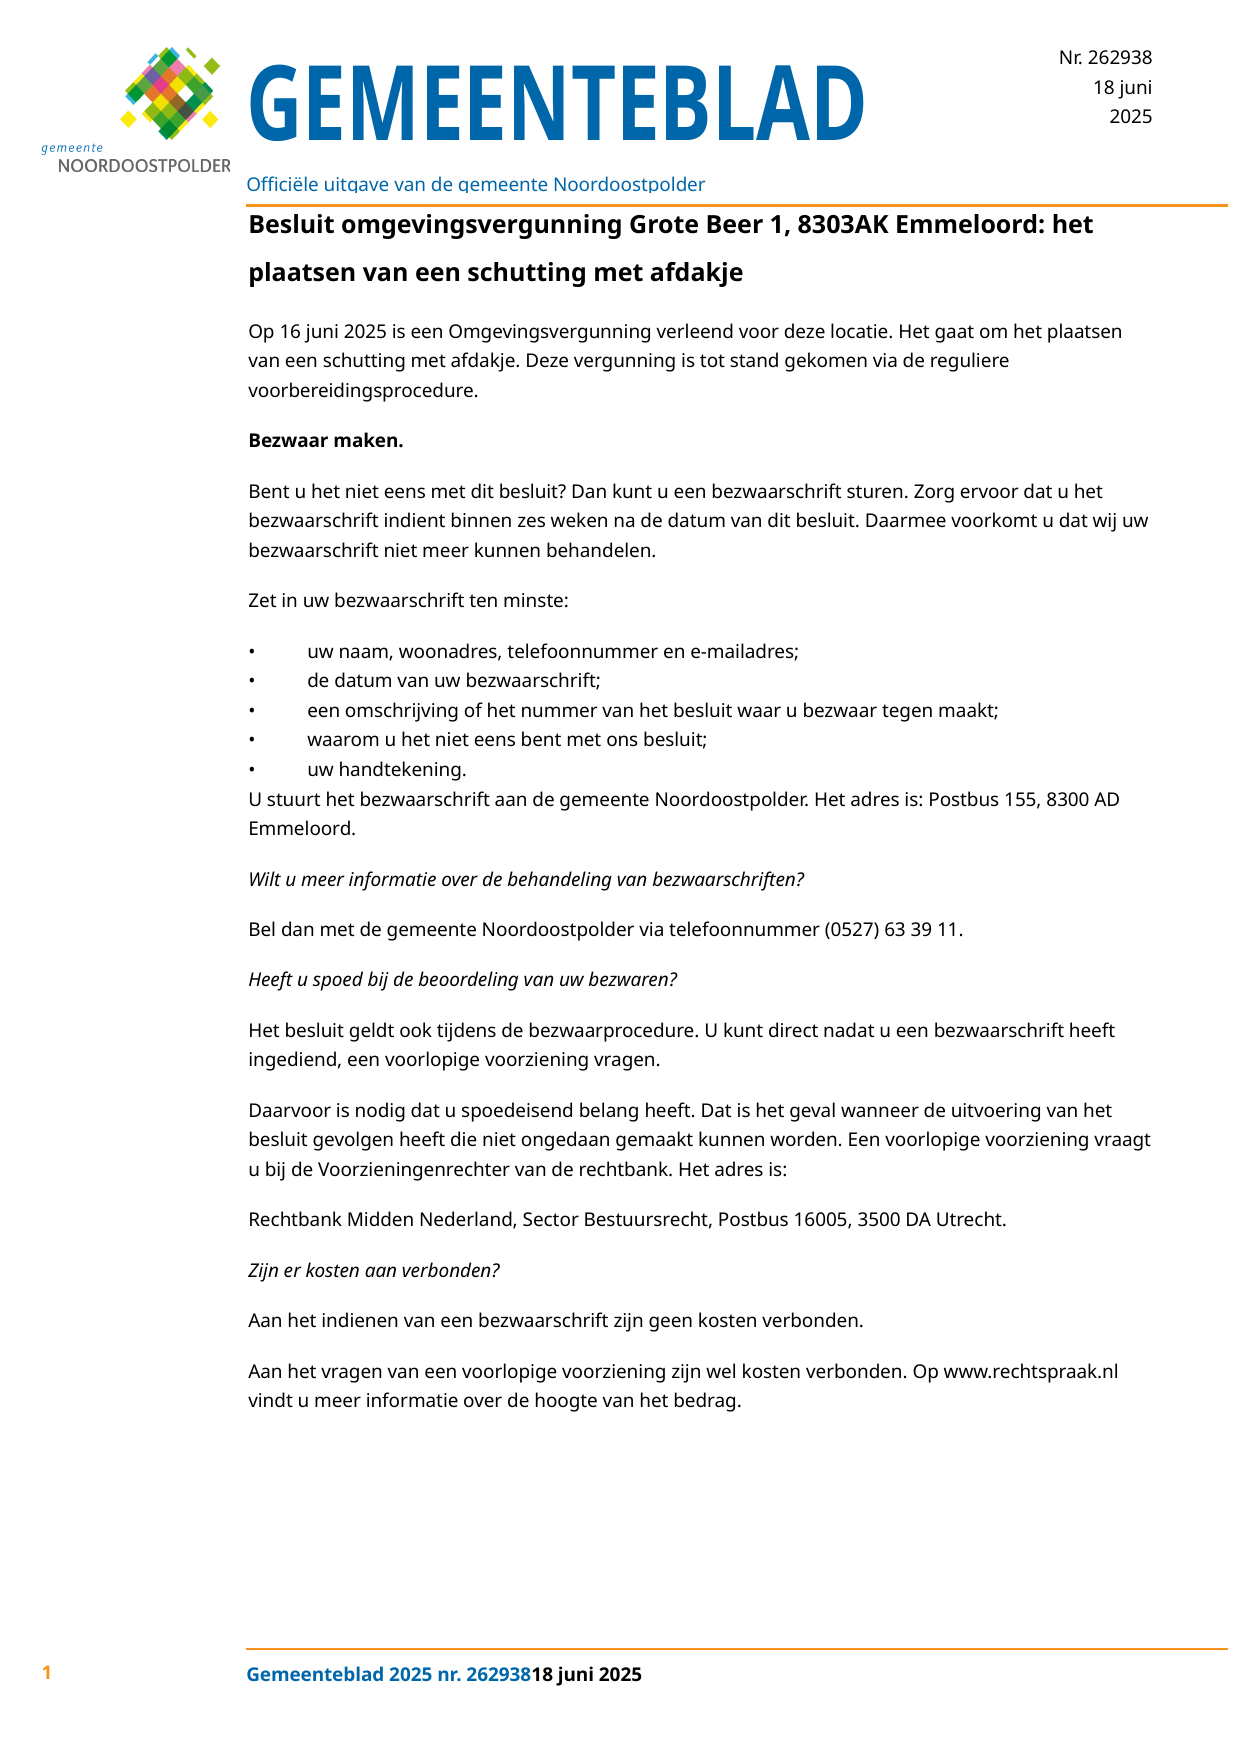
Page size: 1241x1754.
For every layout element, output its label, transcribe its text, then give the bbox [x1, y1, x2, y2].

text Zet in uw bezwaarschrift ten minste: [248, 587, 1152, 613]
text Zijn er kosten aan verbonden? [248, 1257, 1152, 1283]
text Wilt u meer informatie over de behandeling van bezwaarschriften? [248, 866, 1152, 892]
text Besluit omgevingsvergunning Grote Beer 1, 8303AK Emmeloord: het plaatsen van een schutting met afdakje [248, 207, 1152, 288]
text U stuurt het bezwaarschrift aan de gemeente Noordoostpolder. Het adres is: Postbus 155, 8300 AD Emmeloord. [248, 786, 1152, 841]
list uw naam, woonadres, telefoonnummer en e-mailadres; [248, 638, 1152, 664]
text Op 16 juni 2025 is een Omgevingsvergunning verleend voor deze locatie. Het gaat om het plaatsen van een schutting met afdakje. Deze vergunning is tot stand gekomen via de reguliere voorbereidingsprocedure. [248, 318, 1152, 403]
picture [41, 47, 231, 172]
text Aan het vragen van een voorlopige voorziening zijn wel kosten verbonden. Op www.rechtspraak.nl vindt u meer informatie over de hoogte van het bedrag. [248, 1358, 1152, 1413]
text Aan het indienen van een bezwaarschrift zijn geen kosten verbonden. [248, 1307, 1152, 1333]
list waarom u het niet eens bent met ons besluit; [248, 727, 1152, 752]
text Heeft u spoed bij de beoordeling van uw bezwaren? [248, 967, 1152, 992]
text Bel dan met de gemeente Noordoostpolder via telefoonnummer (0527) 63 39 11. [248, 916, 1152, 942]
text Bezwaar maken. [248, 427, 1152, 453]
list uw handtekening. [248, 756, 1152, 782]
text Het besluit geldt ook tijdens de bezwaarprocedure. U kunt direct nadat u een bezwaarschrift heeft ingediend, een voorlopige voorziening vragen. [248, 1017, 1152, 1072]
text Bent u het niet eens met dit besluit? Dan kunt u een bezwaarschrift sturen. Zorg ervoor dat u het bezwaarschrift indient binnen zes weken na de datum van dit besluit. Daarmee voorkomt u dat wij uw bezwaarschrift niet meer kunnen behandelen. [248, 478, 1152, 563]
text Daarvoor is nodig dat u spoedeisend belang heeft. Dat is het geval wanneer de uitvoering van het besluit gevolgen heeft die niet ongedaan gemaakt kunnen worden. Een voorlopige voorziening vraagt u bij de Voorzieningenrechter van de rechtbank. Het adres is: [248, 1097, 1152, 1182]
text Rechtbank Midden Nederland, Sector Bestuursrecht, Postbus 16005, 3500 DA Utrecht. [248, 1207, 1152, 1232]
list de datum van uw bezwaarschrift; [248, 667, 1152, 693]
list een omschrijving of het nummer van het besluit waar u bezwaar tegen maakt; [248, 697, 1152, 723]
